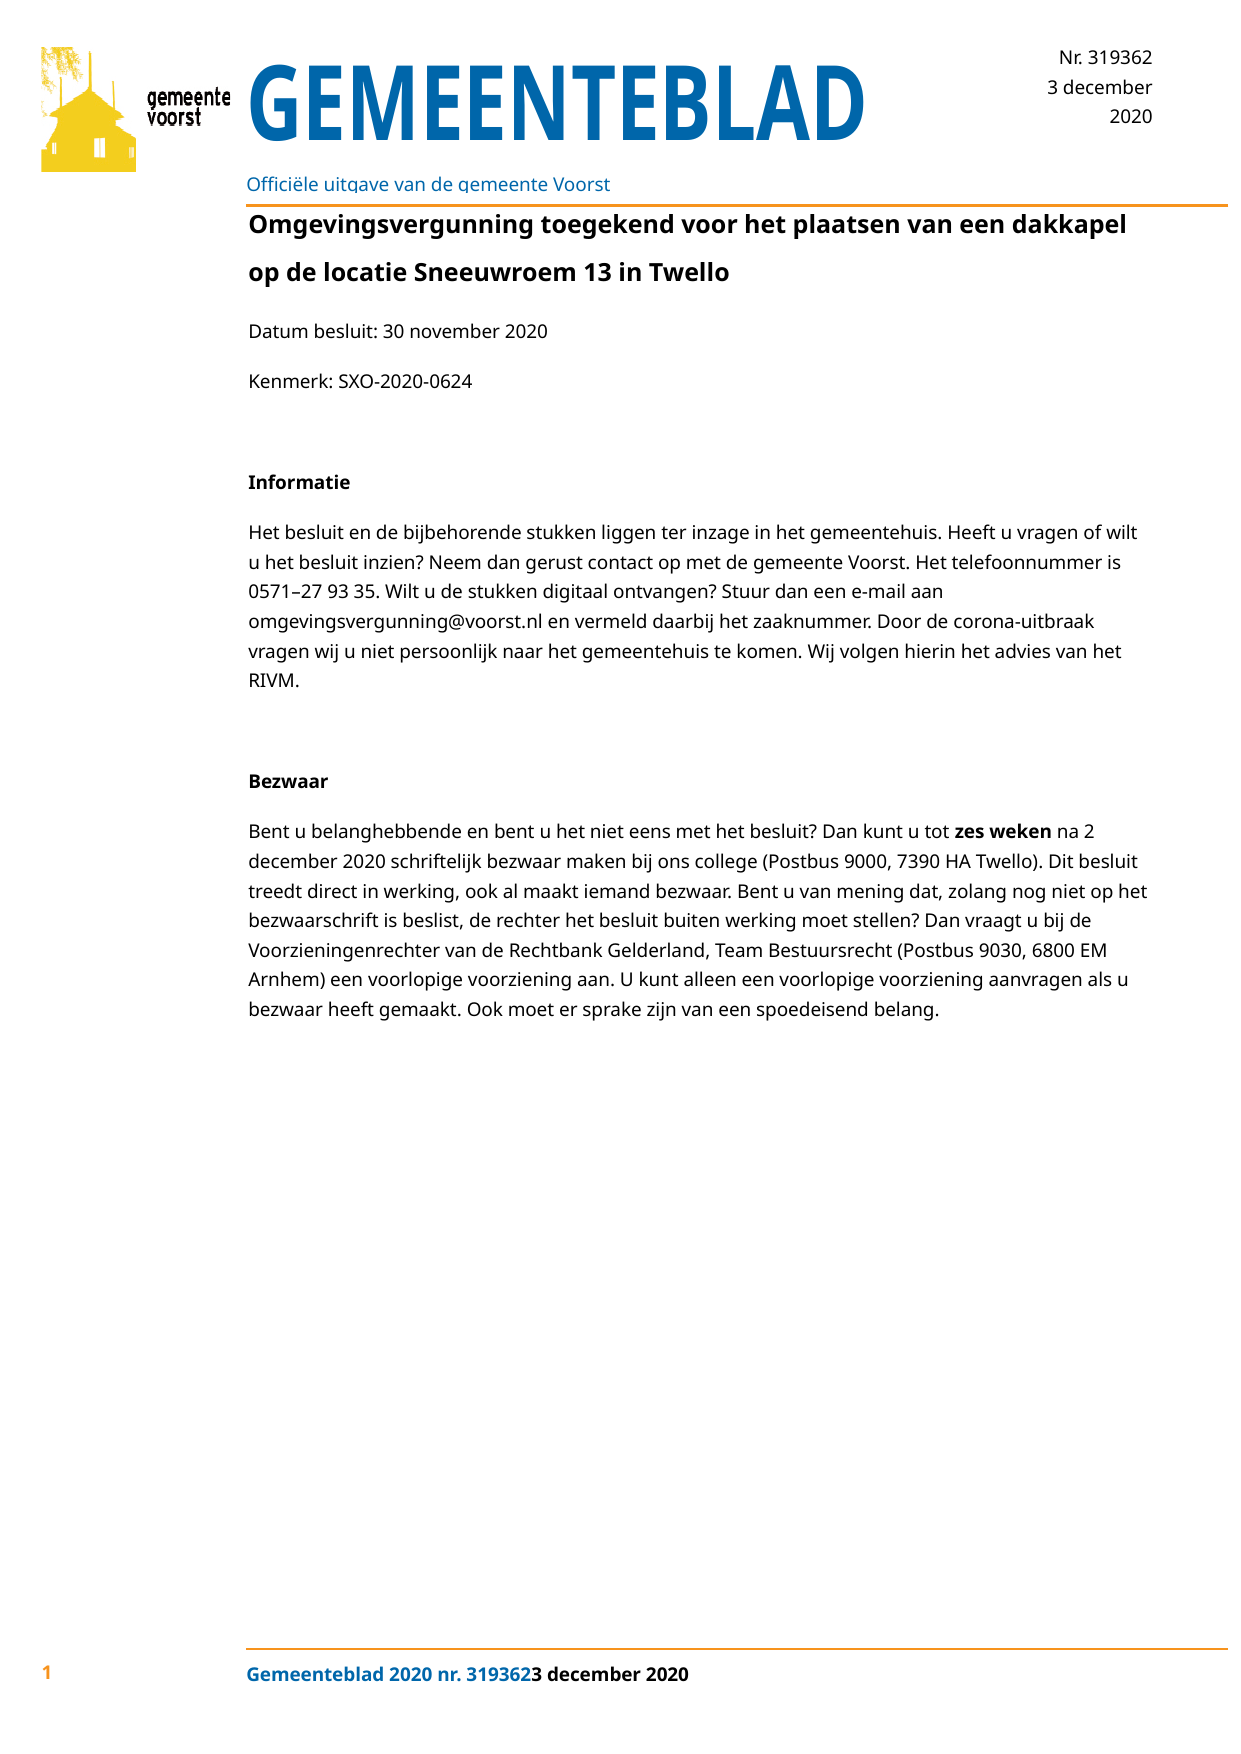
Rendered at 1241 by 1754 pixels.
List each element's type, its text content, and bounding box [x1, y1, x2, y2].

text Omgevingsvergunning toegekend voor het plaatsen van een dakkapel op de locatie Sneeuwroem 13 in Twello [248, 207, 1152, 288]
text Kenmerk: SXO-2020-0624 [248, 368, 1152, 394]
text Bent u belanghebbende en bent u het niet eens met het besluit? Dan kunt u tot zes weken na 2 december 2020 schriftelijk bezwaar maken bij ons college (Postbus 9000, 7390 HA Twello). Dit besluit treedt direct in werking, ook al maakt iemand bezwaar. Bent u van mening dat, zolang nog niet op het bezwaarschrift is beslist, de rechter het besluit buiten werking moet stellen? Dan vraagt u bij de Voorzieningenrechter van de Rechtbank Gelderland, Team Bestuursrecht (Postbus 9030, 6800 EM Arnhem) een voorlopige voorziening aan. U kunt alleen een voorlopige voorziening aanvragen als u bezwaar heeft gemaakt. Ook moet er sprake zijn van een spoedeisend belang. [248, 819, 1152, 1022]
text Informatie [248, 469, 1152, 495]
text Bezwaar [248, 768, 1152, 794]
picture [41, 47, 231, 172]
text Datum besluit: 30 november 2020 [248, 318, 1152, 344]
text Het besluit en de bijbehorende stukken liggen ter inzage in het gemeentehuis. Heeft u vragen of wilt u het besluit inzien? Neem dan gerust contact op met de gemeente Voorst. Het telefoonnummer is 0571–27 93 35. Wilt u de stukken digitaal ontvangen? Stuur dan een e-mail aan omgevingsvergunning@voorst.nl en vermeld daarbij het zaaknummer. Door de corona-uitbraak vragen wij u niet persoonlijk naar het gemeentehuis te komen. Wij volgen hierin het advies van het RIVM. [248, 519, 1152, 693]
